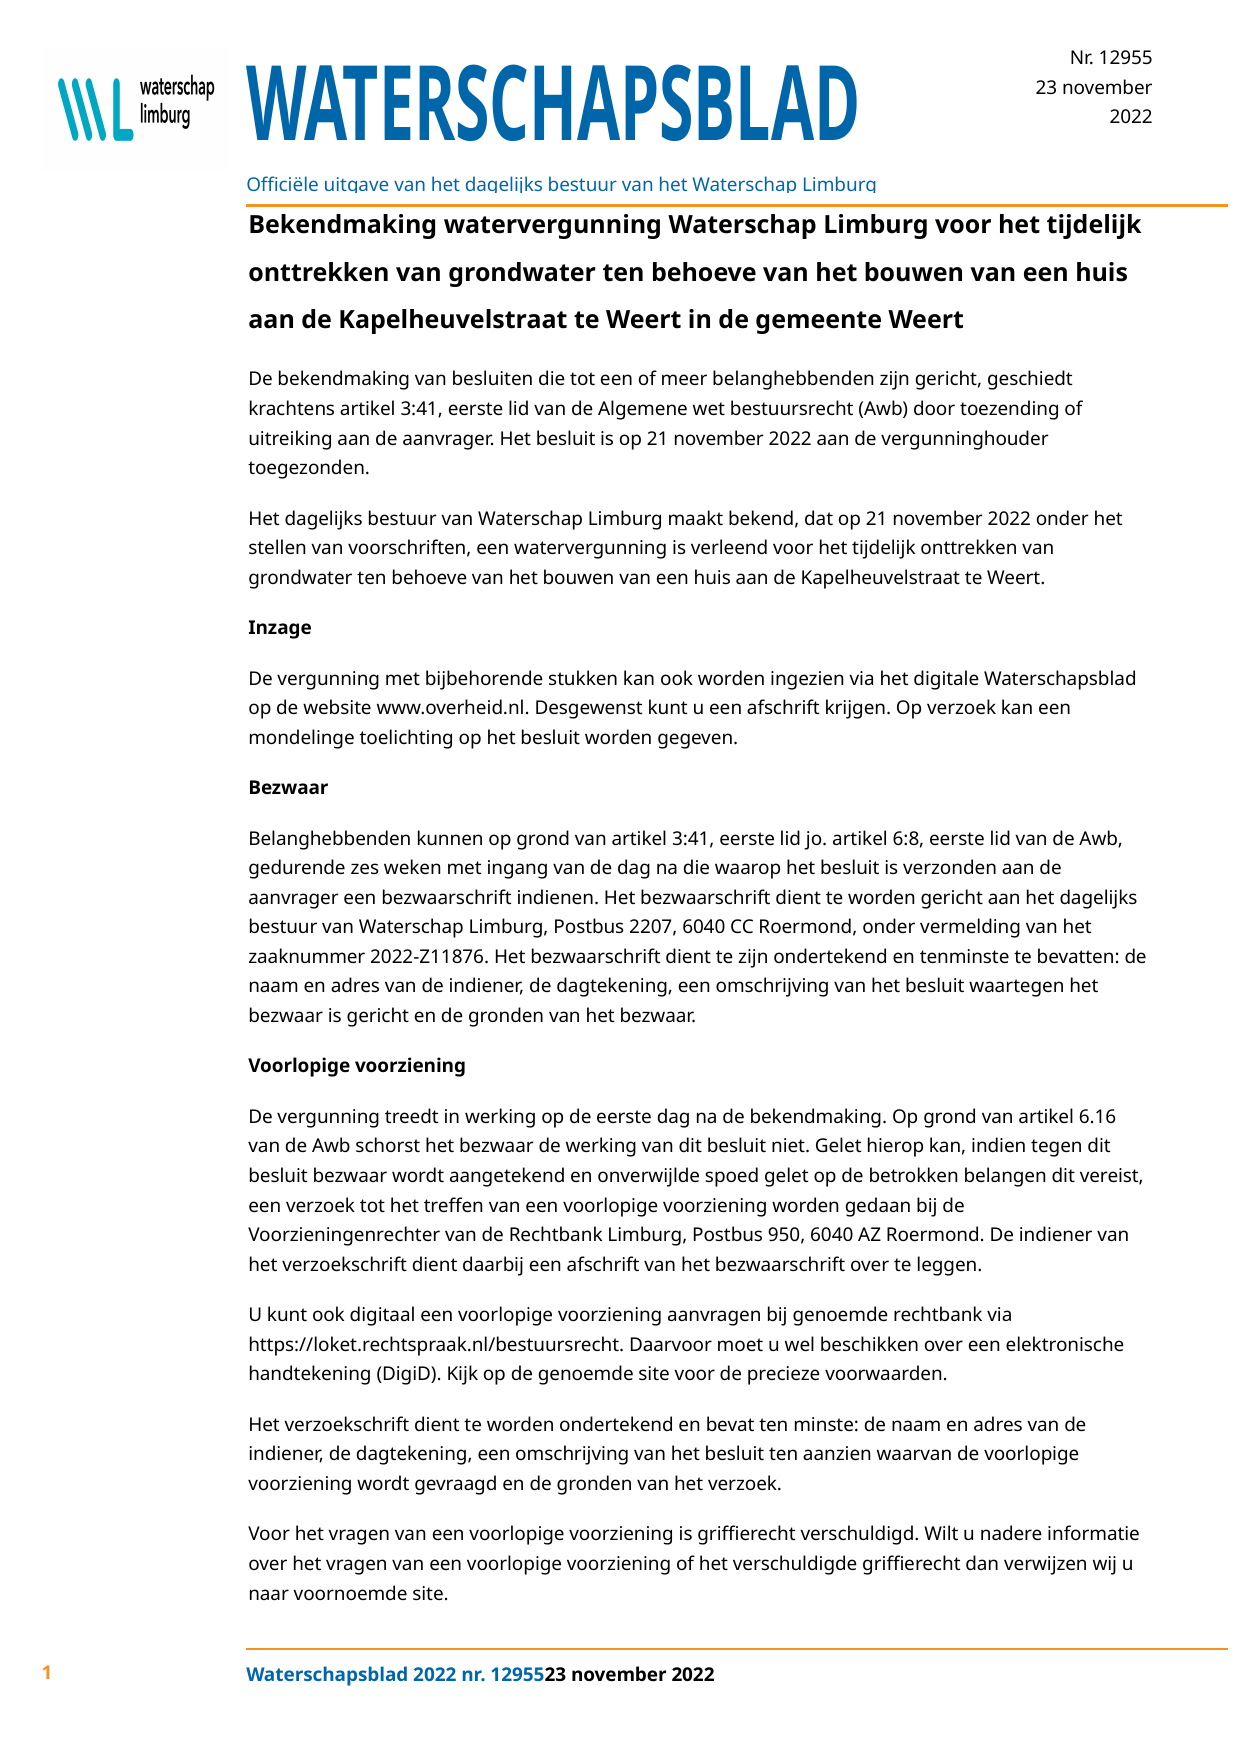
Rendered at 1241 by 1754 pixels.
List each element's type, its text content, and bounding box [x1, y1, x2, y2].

text Belanghebbenden kunnen op grond van artikel 3:41, eerste lid jo. artikel 6:8, eerste lid van de Awb, gedurende zes weken met ingang van de dag na die waarop het besluit is verzonden aan de aanvrager een bezwaarschrift indienen. Het bezwaarschrift dient te worden gericht aan het dagelijks bestuur van Waterschap Limburg, Postbus 2207, 6040 CC Roermond, onder vermelding van het zaaknummer 2022-Z11876. Het bezwaarschrift dient te zijn ondertekend en tenminste te bevatten: de naam en adres van de indiener, de dagtekening, een omschrijving van het besluit waartegen het bezwaar is gericht en de gronden van het bezwaar. [248, 825, 1152, 1028]
text U kunt ook digitaal een voorlopige voorziening aanvragen bij genoemde rechtbank via https://loket.rechtspraak.nl/bestuursrecht. Daarvoor moet u wel beschikken over een elektronische handtekening (DigiD). Kijk op de genoemde site voor de precieze voorwaarden. [248, 1301, 1152, 1386]
text De bekendmaking van besluiten die tot een of meer belanghebbenden zijn gericht, geschiedt krachtens artikel 3:41, eerste lid van de Algemene wet bestuursrecht (Awb) door toezending of uitreiking aan de aanvrager. Het besluit is op 21 november 2022 aan de vergunninghouder toegezonden. [248, 366, 1152, 480]
text De vergunning met bijbehorende stukken kan ook worden ingezien via het digitale Waterschapsblad op de website www.overheid.nl. Desgewenst kunt u een afschrift krijgen. Op verzoek kan een mondelinge toelichting op het besluit worden gegeven. [248, 665, 1152, 749]
text Voorlopige voorziening [248, 1053, 1152, 1078]
text Voor het vragen van een voorlopige voorziening is griffierecht verschuldigd. Wilt u nadere informatie over het vragen van een voorlopige voorziening of het verschuldigde griffierecht dan verwijzen wij u naar voornoemde site. [248, 1521, 1152, 1605]
picture [41, 47, 231, 172]
text Bekendmaking watervergunning Waterschap Limburg voor het tijdelijk onttrekken van grondwater ten behoeve van het bouwen van een huis aan de Kapelheuvelstraat te Weert in de gemeente Weert [248, 207, 1152, 336]
text Het dagelijks bestuur van Waterschap Limburg maakt bekend, dat op 21 november 2022 onder het stellen van voorschriften, een watervergunning is verleend voor het tijdelijk onttrekken van grondwater ten behoeve van het bouwen van een huis aan de Kapelheuvelstraat te Weert. [248, 505, 1152, 589]
text Het verzoekschrift dient te worden ondertekend en bevat ten minste: de naam en adres van de indiener, de dagtekening, een omschrijving van het besluit ten aanzien waarvan de voorlopige voorziening wordt gevraagd en de gronden van het verzoek. [248, 1411, 1152, 1496]
text De vergunning treedt in werking op de eerste dag na de bekendmaking. Op grond van artikel 6.16 van de Awb schorst het bezwaar de werking van dit besluit niet. Gelet hierop kan, indien tegen dit besluit bezwaar wordt aangetekend en onverwijlde spoed gelet op de betrokken belangen dit vereist, een verzoek tot het treffen van een voorlopige voorziening worden gedaan bij de Voorzieningenrechter van de Rechtbank Limburg, Postbus 950, 6040 AZ Roermond. De indiener van het verzoekschrift dient daarbij een afschrift van het bezwaarschrift over te leggen. [248, 1103, 1152, 1277]
text Bezwaar [248, 774, 1152, 800]
text Inzage [248, 614, 1152, 640]
